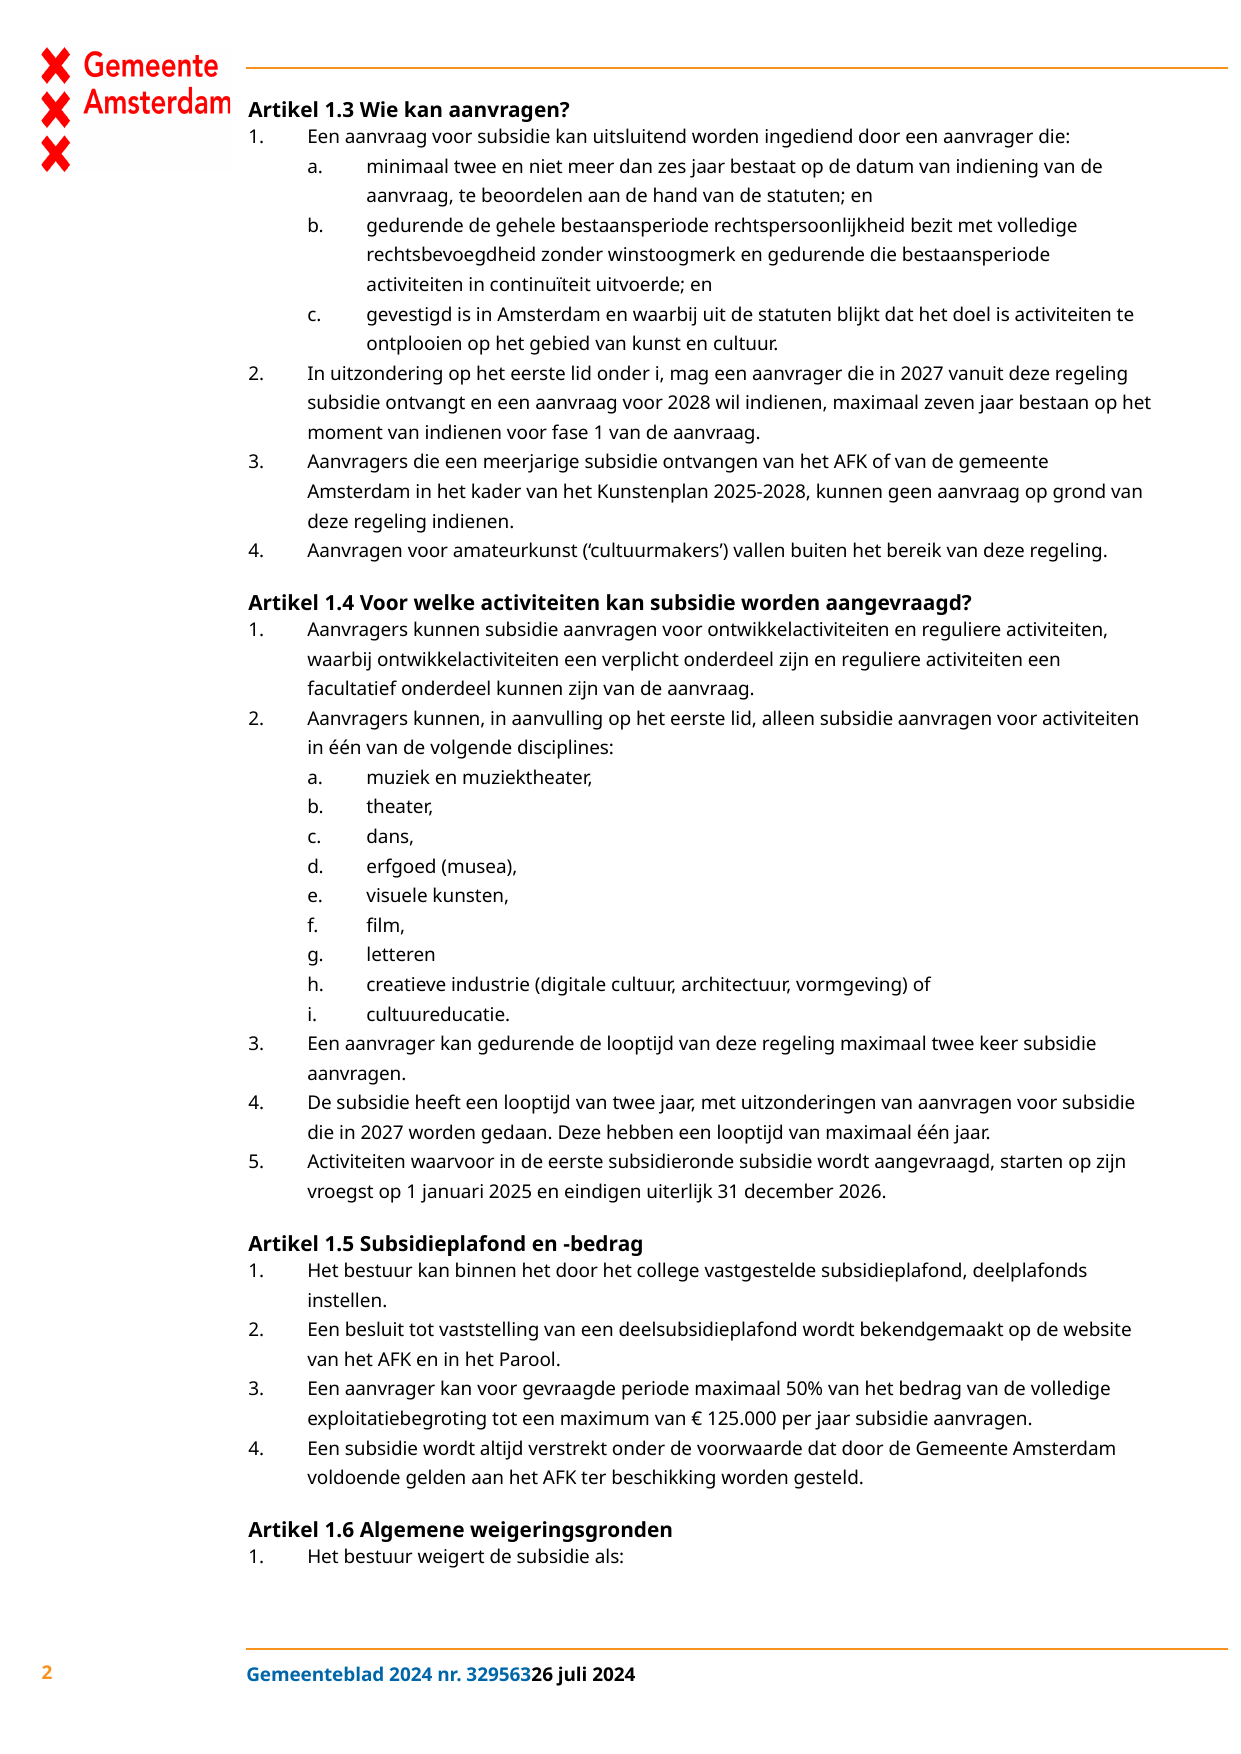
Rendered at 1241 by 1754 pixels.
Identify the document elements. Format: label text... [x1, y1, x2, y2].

list Een aanvraag voor subsidie kan uitsluitend worden ingediend door een aanvrager die: [248, 123, 1152, 149]
list visuele kunsten, [307, 882, 1152, 908]
list dans, [307, 823, 1152, 849]
list Een aanvrager kan gedurende de looptijd van deze regeling maximaal twee keer subsidie aanvragen. [248, 1030, 1152, 1086]
list Een besluit tot vaststelling van een deelsubsidieplafond wordt bekendgemaakt op de website van het AFK en in het Parool. [248, 1316, 1152, 1372]
list muziek en muziektheater, [307, 764, 1152, 790]
list film, [307, 912, 1152, 938]
text Artikel 1.6 Algemene weigeringsgronden [248, 1515, 1152, 1543]
list Het bestuur kan binnen het door het college vastgestelde subsidieplafond, deelplafonds instellen. [248, 1257, 1152, 1312]
list Aanvragers kunnen, in aanvulling op het eerste lid, alleen subsidie aanvragen voor activiteiten in één van de volgende disciplines: [248, 705, 1152, 760]
list Aanvragen voor amateurkunst (‘cultuurmakers’) vallen buiten het bereik van deze regeling. [248, 537, 1152, 563]
list gevestigd is in Amsterdam en waarbij uit de statuten blijkt dat het doel is activiteiten te ontplooien op het gebied van kunst en cultuur. [307, 301, 1152, 356]
list Aanvragers kunnen subsidie aanvragen voor ontwikkelactiviteiten en reguliere activiteiten, waarbij ontwikkelactiviteiten een verplicht onderdeel zijn en reguliere activiteiten een facultatief onderdeel kunnen zijn van de aanvraag. [248, 616, 1152, 701]
picture [41, 47, 231, 172]
list letteren [307, 942, 1152, 967]
text Artikel 1.3 Wie kan aanvragen? [248, 95, 1152, 123]
list In uitzondering op het eerste lid onder i, mag een aanvrager die in 2027 vanuit deze regeling subsidie ontvangt en een aanvraag voor 2028 wil indienen, maximaal zeven jaar bestaan op het moment van indienen voor fase 1 van de aanvraag. [248, 360, 1152, 445]
list Het bestuur weigert de subsidie als: [248, 1543, 1152, 1569]
list minimaal twee en niet meer dan zes jaar bestaat op de datum van indiening van de aanvraag, te beoordelen aan de hand van de statuten; en [307, 153, 1152, 208]
list De subsidie heeft een looptijd van twee jaar, met uitzonderingen van aanvragen voor subsidie die in 2027 worden gedaan. Deze hebben een looptijd van maximaal één jaar. [248, 1089, 1152, 1145]
list Een aanvrager kan voor gevraagde periode maximaal 50% van het bedrag van de volledige exploitatiebegroting tot een maximum van € 125.000 per jaar subsidie aanvragen. [248, 1376, 1152, 1431]
list gedurende de gehele bestaansperiode rechtspersoonlijkheid bezit met volledige rechtsbevoegdheid zonder winstoogmerk en gedurende die bestaansperiode activiteiten in continuïteit uitvoerde; en [307, 212, 1152, 297]
list creatieve industrie (digitale cultuur, architectuur, vormgeving) of [307, 971, 1152, 997]
text Artikel 1.4 Voor welke activiteiten kan subsidie worden aangevraagd? [248, 588, 1152, 616]
list theater, [307, 794, 1152, 819]
list erfgoed (musea), [307, 853, 1152, 879]
list Aanvragers die een meerjarige subsidie ontvangen van het AFK of van de gemeente Amsterdam in het kader van het Kunstenplan 2025-2028, kunnen geen aanvraag op grond van deze regeling indienen. [248, 449, 1152, 533]
list cultuureducatie. [307, 1001, 1152, 1027]
text Artikel 1.5 Subsidieplafond en -bedrag [248, 1229, 1152, 1257]
list Een subsidie wordt altijd verstrekt onder de voorwaarde dat door de Gemeente Amsterdam voldoende gelden aan het AFK ter beschikking worden gesteld. [248, 1435, 1152, 1490]
list Activiteiten waarvoor in de eerste subsidieronde subsidie wordt aangevraagd, starten op zijn vroegst op 1 januari 2025 en eindigen uiterlijk 31 december 2026. [248, 1149, 1152, 1204]
